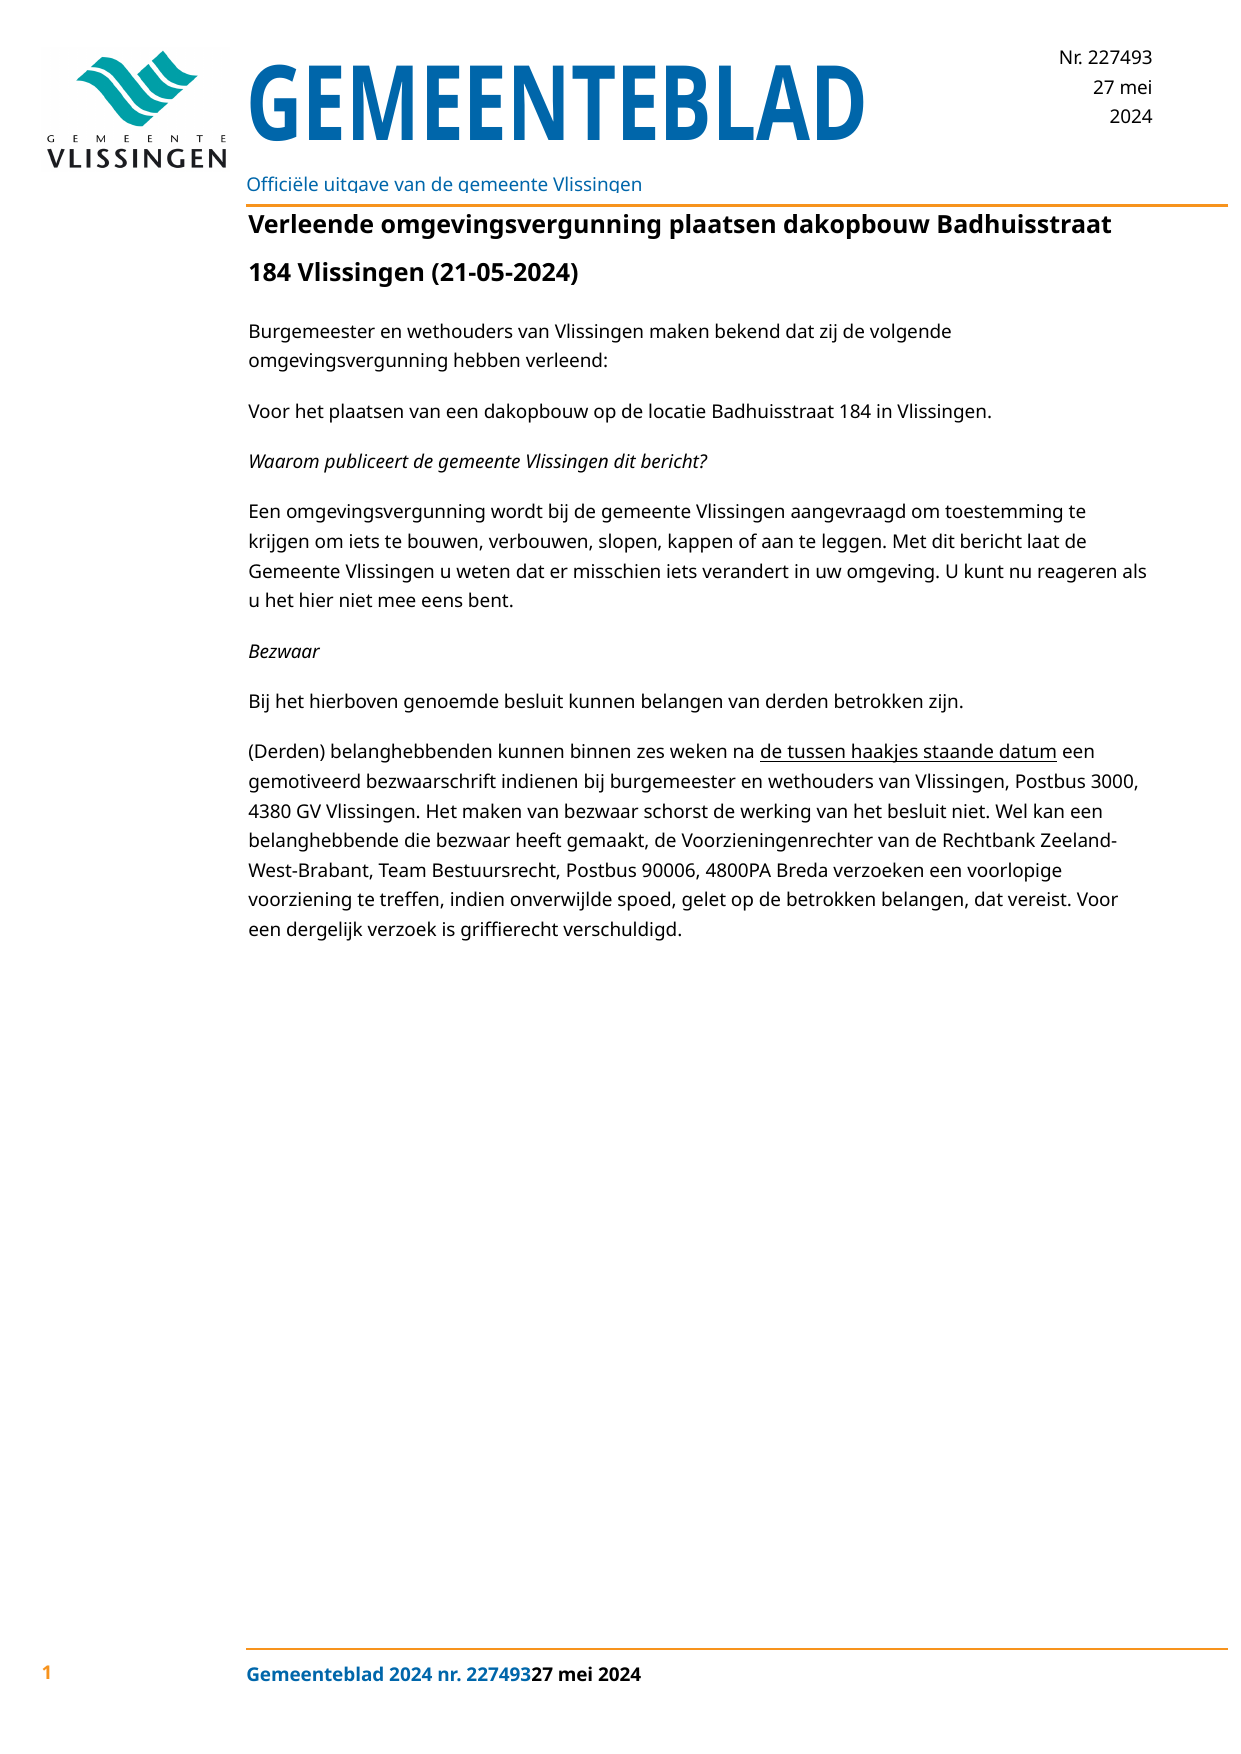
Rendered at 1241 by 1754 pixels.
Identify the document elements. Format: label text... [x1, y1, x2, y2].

text Bezwaar [248, 638, 1152, 664]
text Voor het plaatsen van een dakopbouw op de locatie Badhuisstraat 184 in Vlissingen. [248, 398, 1152, 424]
picture [41, 47, 231, 172]
text Verleende omgevingsvergunning plaatsen dakopbouw Badhuisstraat 184 Vlissingen (21-05-2024) [248, 207, 1152, 288]
text Waarom publiceert de gemeente Vlissingen dit bericht? [248, 448, 1152, 474]
text Burgemeester en wethouders van Vlissingen maken bekend dat zij de volgende omgevingsvergunning hebben verleend: [248, 318, 1152, 373]
text Een omgevingsvergunning wordt bij de gemeente Vlissingen aangevraagd om toestemming te krijgen om iets te bouwen, verbouwen, slopen, kappen of aan te leggen. Met dit bericht laat de Gemeente Vlissingen u weten dat er misschien iets verandert in uw omgeving. U kunt nu reageren als u het hier niet mee eens bent. [248, 499, 1152, 613]
text Bij het hierboven genoemde besluit kunnen belangen van derden betrokken zijn. [248, 688, 1152, 714]
text (Derden) belanghebbenden kunnen binnen zes weken na de tussen haakjes staande datum een gemotiveerd bezwaarschrift indienen bij burgemeester en wethouders van Vlissingen, Postbus 3000, 4380 GV Vlissingen. Het maken van bezwaar schorst de werking van het besluit niet. Wel kan een belanghebbende die bezwaar heeft gemaakt, de Voorzieningenrechter van de Rechtbank Zeeland-West-Brabant, Team Bestuursrecht, Postbus 90006, 4800PA Breda verzoeken een voorlopige voorziening te treffen, indien onverwijlde spoed, gelet op de betrokken belangen, dat vereist. Voor een dergelijk verzoek is griffierecht verschuldigd. [248, 739, 1152, 942]
